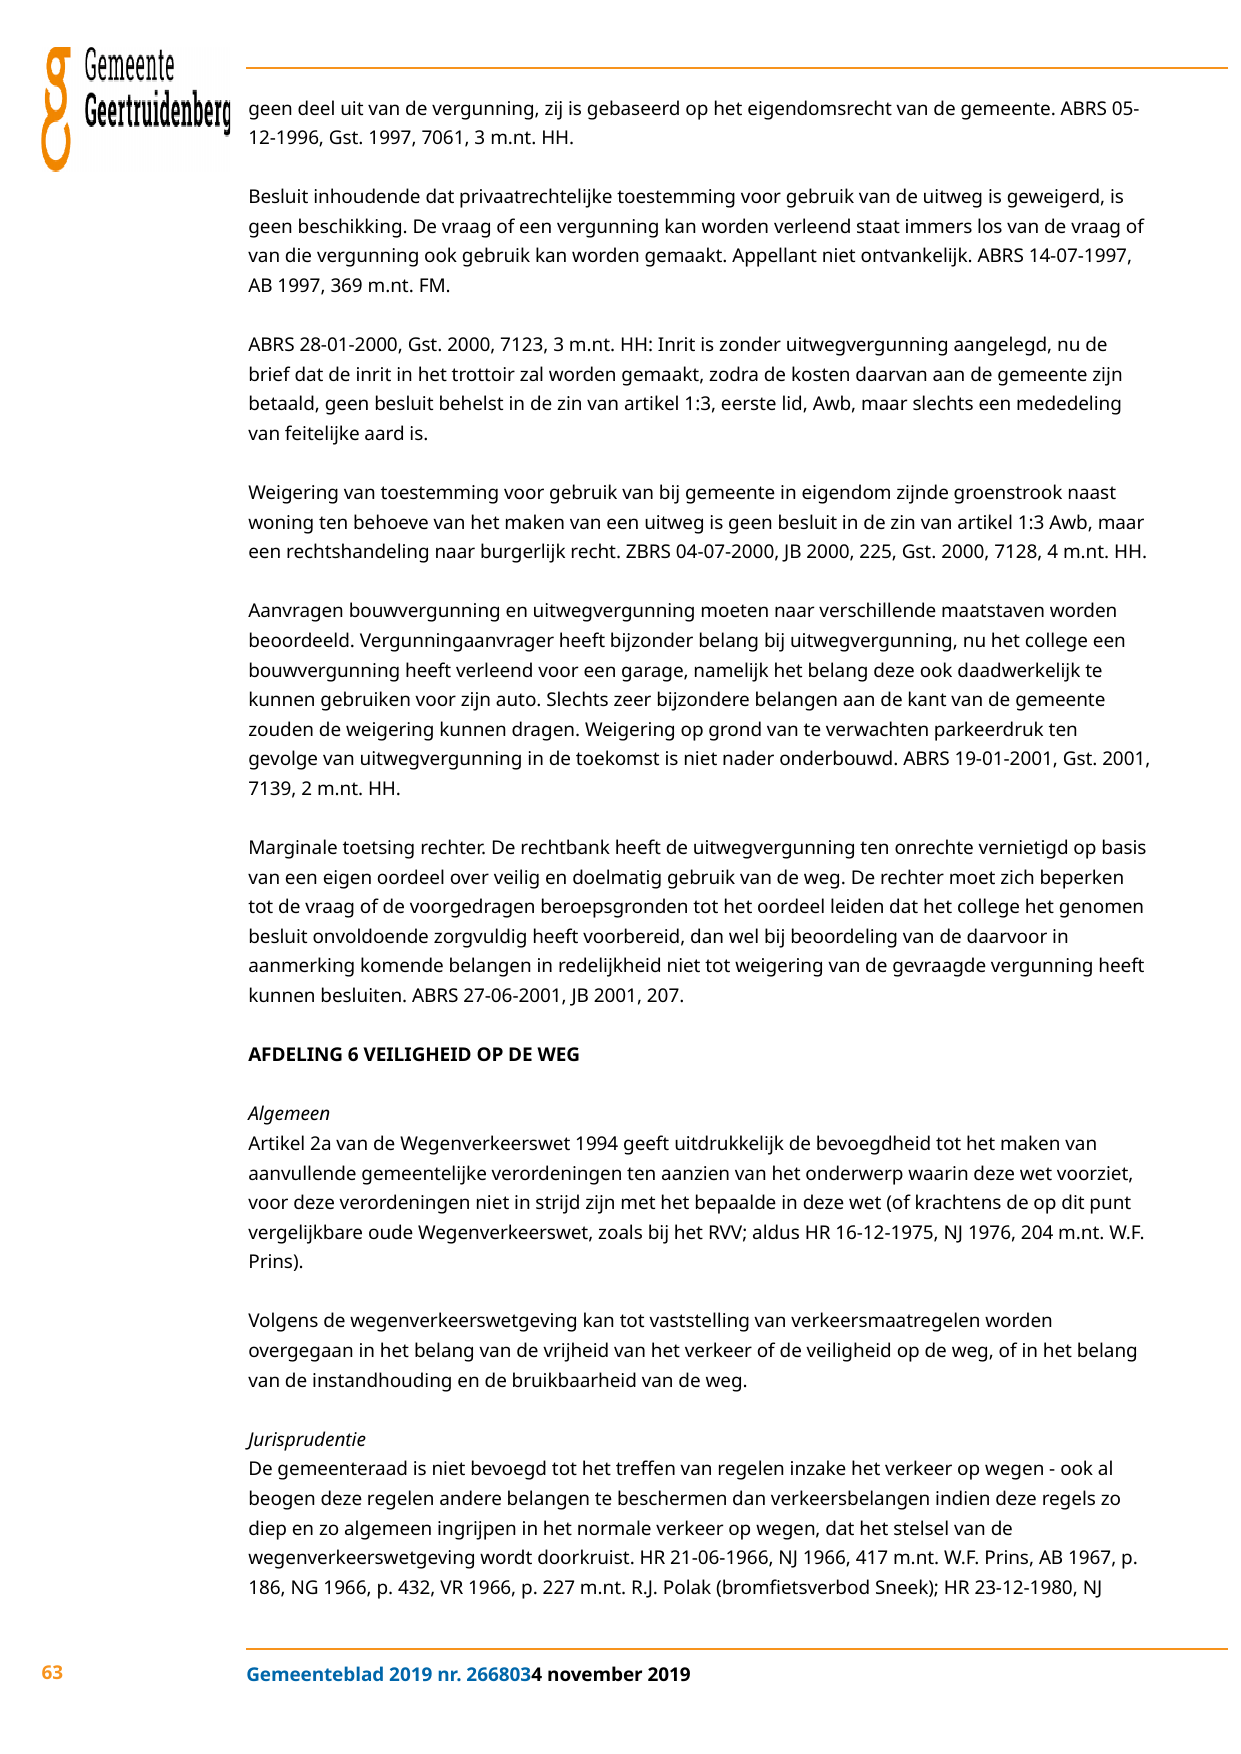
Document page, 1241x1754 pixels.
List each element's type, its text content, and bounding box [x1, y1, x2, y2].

text Algemeen [248, 1101, 1152, 1126]
text Besluit inhoudende dat privaatrechtelijke toestemming voor gebruik van de uitweg is geweigerd, is geen beschikking. De vraag of een vergunning kan worden verleend staat immers los van de vraag of van die vergunning ook gebruik kan worden gemaakt. Appellant niet ontvankelijk. ABRS 14-07-1997, AB 1997, 369 m.nt. FM. [248, 183, 1152, 298]
text Aanvragen bouwvergunning en uitwegvergunning moeten naar verschillende maatstaven worden beoordeeld. Vergunningaanvrager heeft bijzonder belang bij uitwegvergunning, nu het college een bouwvergunning heeft verleend voor een garage, namelijk het belang deze ook daadwerkelijk te kunnen gebruiken voor zijn auto. Slechts zeer bijzondere belangen aan de kant van de gemeente zouden de weigering kunnen dragen. Weigering op grond van te verwachten parkeerdruk ten gevolge van uitwegvergunning in de toekomst is niet nader onderbouwd. ABRS 19-01-2001, Gst. 2001, 7139, 2 m.nt. HH. [248, 598, 1152, 801]
text Jurisprudentie [248, 1426, 1152, 1452]
text geen deel uit van de vergunning, zij is gebaseerd op het eigendomsrecht van de gemeente. ABRS 05-12-1996, Gst. 1997, 7061, 3 m.nt. HH. [248, 95, 1152, 150]
text De gemeenteraad is niet bevoegd tot het treffen van regelen inzake het verkeer op wegen - ook al beogen deze regelen andere belangen te beschermen dan verkeersbelangen indien deze regels zo diep en zo algemeen ingrijpen in het normale verkeer op wegen, dat het stelsel van de wegenverkeerswetgeving wordt doorkruist. HR 21-06-1966, NJ 1966, 417 m.nt. W.F. Prins, AB 1967, p. 186, NG 1966, p. 432, VR 1966, p. 227 m.nt. R.J. Polak (bromfietsverbod Sneek); HR 23-12-1980, NJ [248, 1456, 1152, 1600]
text Weigering van toestemming voor gebruik van bij gemeente in eigendom zijnde groenstrook naast woning ten behoeve van het maken van een uitweg is geen besluit in de zin van artikel 1:3 Awb, maar een rechtshandeling naar burgerlijk recht. ZBRS 04-07-2000, JB 2000, 225, Gst. 2000, 7128, 4 m.nt. HH. [248, 479, 1152, 564]
text Volgens de wegenverkeerswetgeving kan tot vaststelling van verkeersmaatregelen worden overgegaan in het belang van de vrijheid van het verkeer of de veiligheid op de weg, of in het belang van de instandhouding en de bruikbaarheid van de weg. [248, 1308, 1152, 1393]
text ABRS 28-01-2000, Gst. 2000, 7123, 3 m.nt. HH: Inrit is zonder uitwegvergunning aangelegd, nu de brief dat de inrit in het trottoir zal worden gemaakt, zodra de kosten daarvan aan de gemeente zijn betaald, geen besluit behelst in de zin van artikel 1:3, eerste lid, Awb, maar slechts een mededeling van feitelijke aard is. [248, 331, 1152, 446]
picture [41, 47, 231, 172]
text Artikel 2a van de Wegenverkeerswet 1994 geeft uitdrukkelijk de bevoegdheid tot het maken van aanvullende gemeentelijke verordeningen ten aanzien van het onderwerp waarin deze wet voorziet, voor deze verordeningen niet in strijd zijn met het bepaalde in deze wet (of krachtens de op dit punt vergelijkbare oude Wegenverkeerswet, zoals bij het RVV; aldus HR 16-12-1975, NJ 1976, 204 m.nt. W.F. Prins). [248, 1130, 1152, 1274]
text AFDELING 6 VEILIGHEID OP DE WEG [248, 1041, 1152, 1067]
text Marginale toetsing rechter. De rechtbank heeft de uitwegvergunning ten onrechte vernietigd op basis van een eigen oordeel over veilig en doelmatig gebruik van de weg. De rechter moet zich beperken tot de vraag of de voorgedragen beroepsgronden tot het oordeel leiden dat het college het genomen besluit onvoldoende zorgvuldig heeft voorbereid, dan wel bij beoordeling van de daarvoor in aanmerking komende belangen in redelijkheid niet tot weigering van de gevraagde vergunning heeft kunnen besluiten. ABRS 27-06-2001, JB 2001, 207. [248, 834, 1152, 1008]
